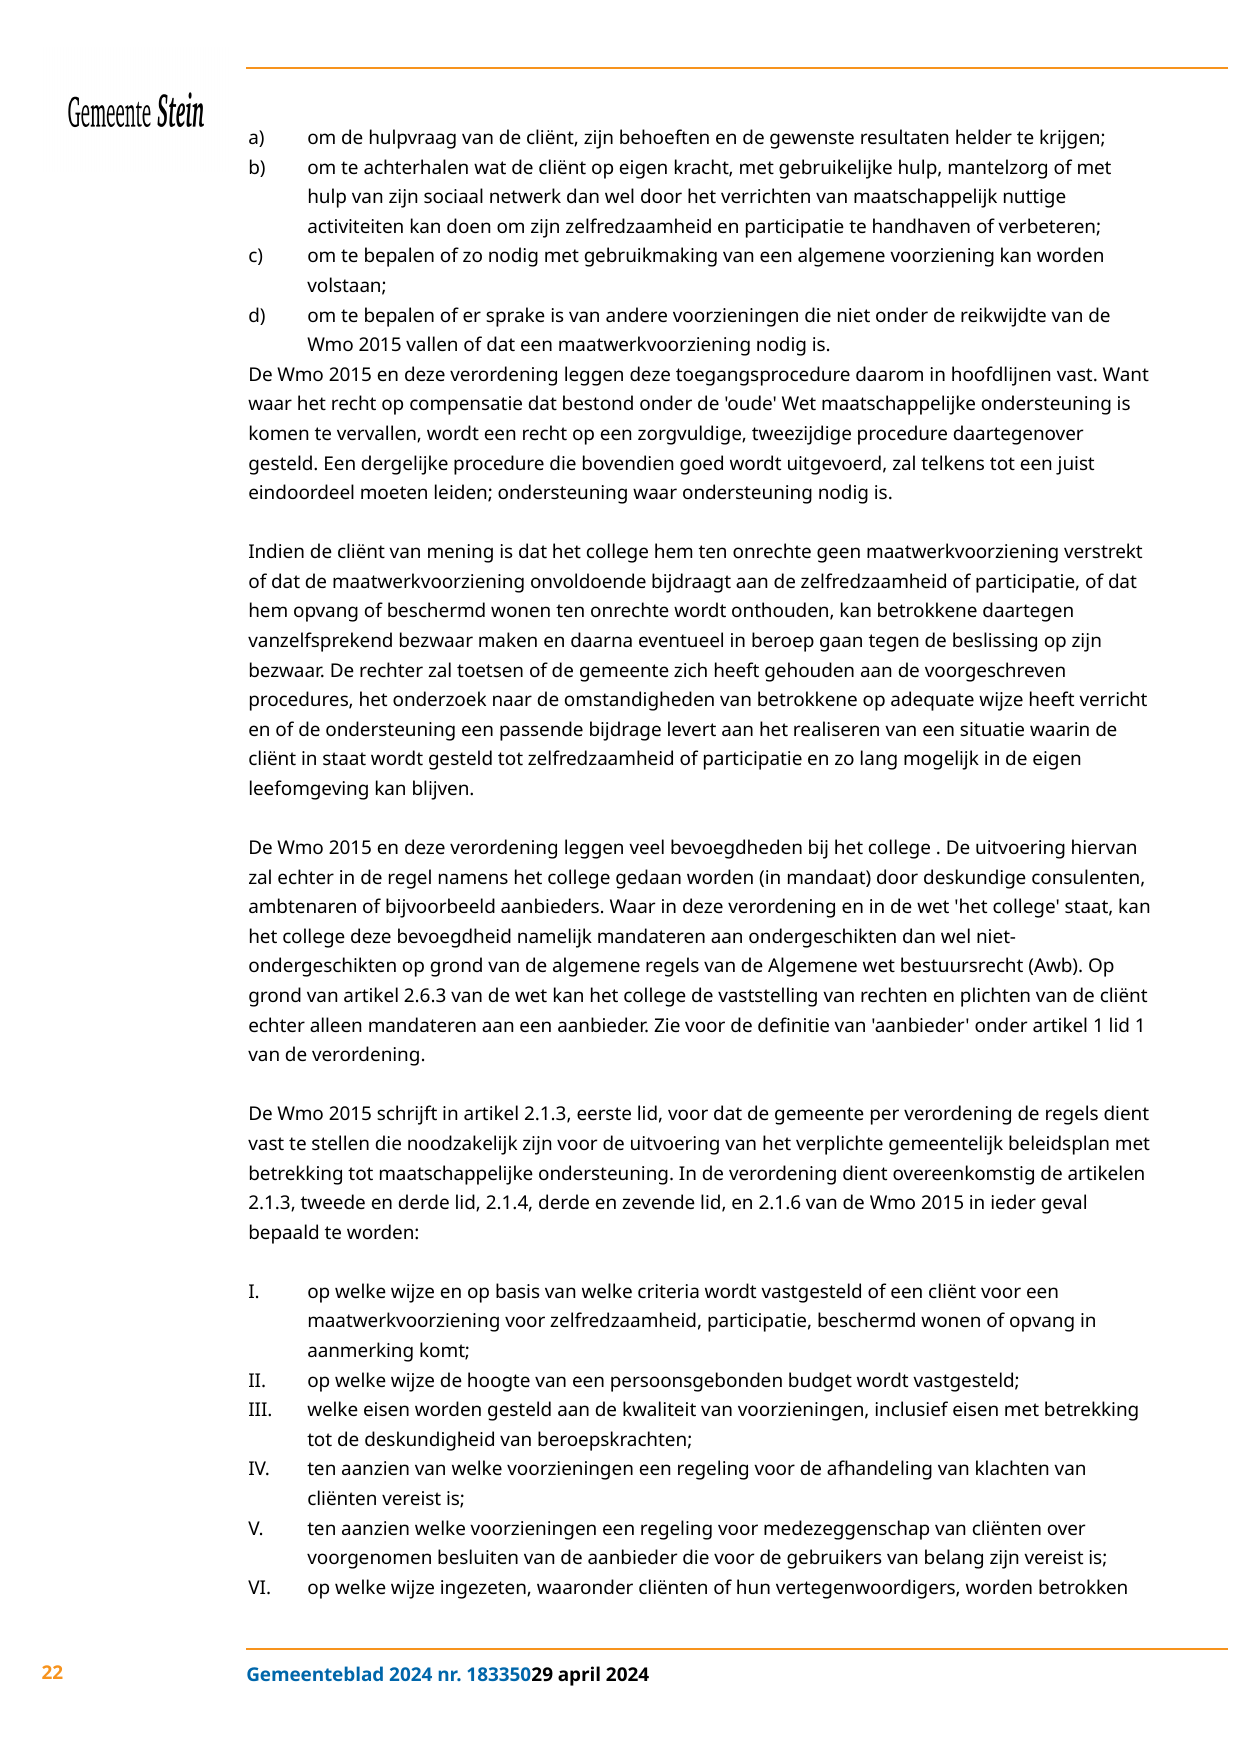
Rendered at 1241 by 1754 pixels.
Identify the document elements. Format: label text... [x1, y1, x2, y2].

list op welke wijze ingezeten, waaronder cliënten of hun vertegenwoordigers, worden betrokken [248, 1574, 1152, 1600]
picture [41, 47, 231, 172]
list om te bepalen of er sprake is van andere voorzieningen die niet onder de reikwijdte van de Wmo 2015 vallen of dat een maatwerkvoorziening nodig is. [248, 302, 1152, 357]
list ten aanzien welke voorzieningen een regeling voor medezeggenschap van cliënten over voorgenomen besluiten van de aanbieder die voor de gebruikers van belang zijn vereist is; [248, 1515, 1152, 1570]
text De Wmo 2015 en deze verordening leggen deze toegangsprocedure daarom in hoofdlijnen vast. Want waar het recht op compensatie dat bestond onder de 'oude' Wet maatschappelijke ondersteuning is komen te vervallen, wordt een recht op een zorgvuldige, tweezijdige procedure daartegenover gesteld. Een dergelijke procedure die bovendien goed wordt uitgevoerd, zal telkens tot een juist eindoordeel moeten leiden; ondersteuning waar ondersteuning nodig is. [248, 361, 1152, 505]
text De Wmo 2015 schrijft in artikel 2.1.3, eerste lid, voor dat de gemeente per verordening de regels dient vast te stellen die noodzakelijk zijn voor de uitvoering van het verplichte gemeentelijk beleidsplan met betrekking tot maatschappelijke ondersteuning. In de verordening dient overeenkomstig de artikelen 2.1.3, tweede en derde lid, 2.1.4, derde en zevende lid, en 2.1.6 van de Wmo 2015 in ieder geval bepaald te worden: [248, 1101, 1152, 1245]
list welke eisen worden gesteld aan de kwaliteit van voorzieningen, inclusief eisen met betrekking tot de deskundigheid van beroepskrachten; [248, 1396, 1152, 1452]
list op welke wijze en op basis van welke criteria wordt vastgesteld of een cliënt voor een maatwerkvoorziening voor zelfredzaamheid, participatie, beschermd wonen of opvang in aanmerking komt; [248, 1278, 1152, 1363]
text De Wmo 2015 en deze verordening leggen veel bevoegdheden bij het college . De uitvoering hiervan zal echter in de regel namens het college gedaan worden (in mandaat) door deskundige consulenten, ambtenaren of bijvoorbeeld aanbieders. Waar in deze verordening en in de wet 'het college' staat, kan het college deze bevoegdheid namelijk mandateren aan ondergeschikten dan wel niet-ondergeschikten op grond van de algemene regels van de Algemene wet bestuursrecht (Awb). Op grond van artikel 2.6.3 van de wet kan het college de vaststelling van rechten en plichten van de cliënt echter alleen mandateren aan een aanbieder. Zie voor de definitie van 'aanbieder' onder artikel 1 lid 1 van de verordening. [248, 834, 1152, 1067]
list om te bepalen of zo nodig met gebruikmaking van een algemene voorziening kan worden volstaan; [248, 243, 1152, 298]
list op welke wijze de hoogte van een persoonsgebonden budget wordt vastgesteld; [248, 1367, 1152, 1393]
list om de hulpvraag van de cliënt, zijn behoeften en de gewenste resultaten helder te krijgen; [248, 124, 1152, 150]
text Indien de cliënt van mening is dat het college hem ten onrechte geen maatwerkvoorziening verstrekt of dat de maatwerkvoorziening onvoldoende bijdraagt aan de zelfredzaamheid of participatie, of dat hem opvang of beschermd wonen ten onrechte wordt onthouden, kan betrokkene daartegen vanzelfsprekend bezwaar maken en daarna eventueel in beroep gaan tegen de beslissing op zijn bezwaar. De rechter zal toetsen of de gemeente zich heeft gehouden aan de voorgeschreven procedures, het onderzoek naar de omstandigheden van betrokkene op adequate wijze heeft verricht en of de ondersteuning een passende bijdrage levert aan het realiseren van een situatie waarin de cliënt in staat wordt gesteld tot zelfredzaamheid of participatie en zo lang mogelijk in de eigen leefomgeving kan blijven. [248, 538, 1152, 801]
list ten aanzien van welke voorzieningen een regeling voor de afhandeling van klachten van cliënten vereist is; [248, 1456, 1152, 1511]
list om te achterhalen wat de cliënt op eigen kracht, met gebruikelijke hulp, mantelzorg of met hulp van zijn sociaal netwerk dan wel door het verrichten van maatschappelijk nuttige activiteiten kan doen om zijn zelfredzaamheid en participatie te handhaven of verbeteren; [248, 154, 1152, 239]
